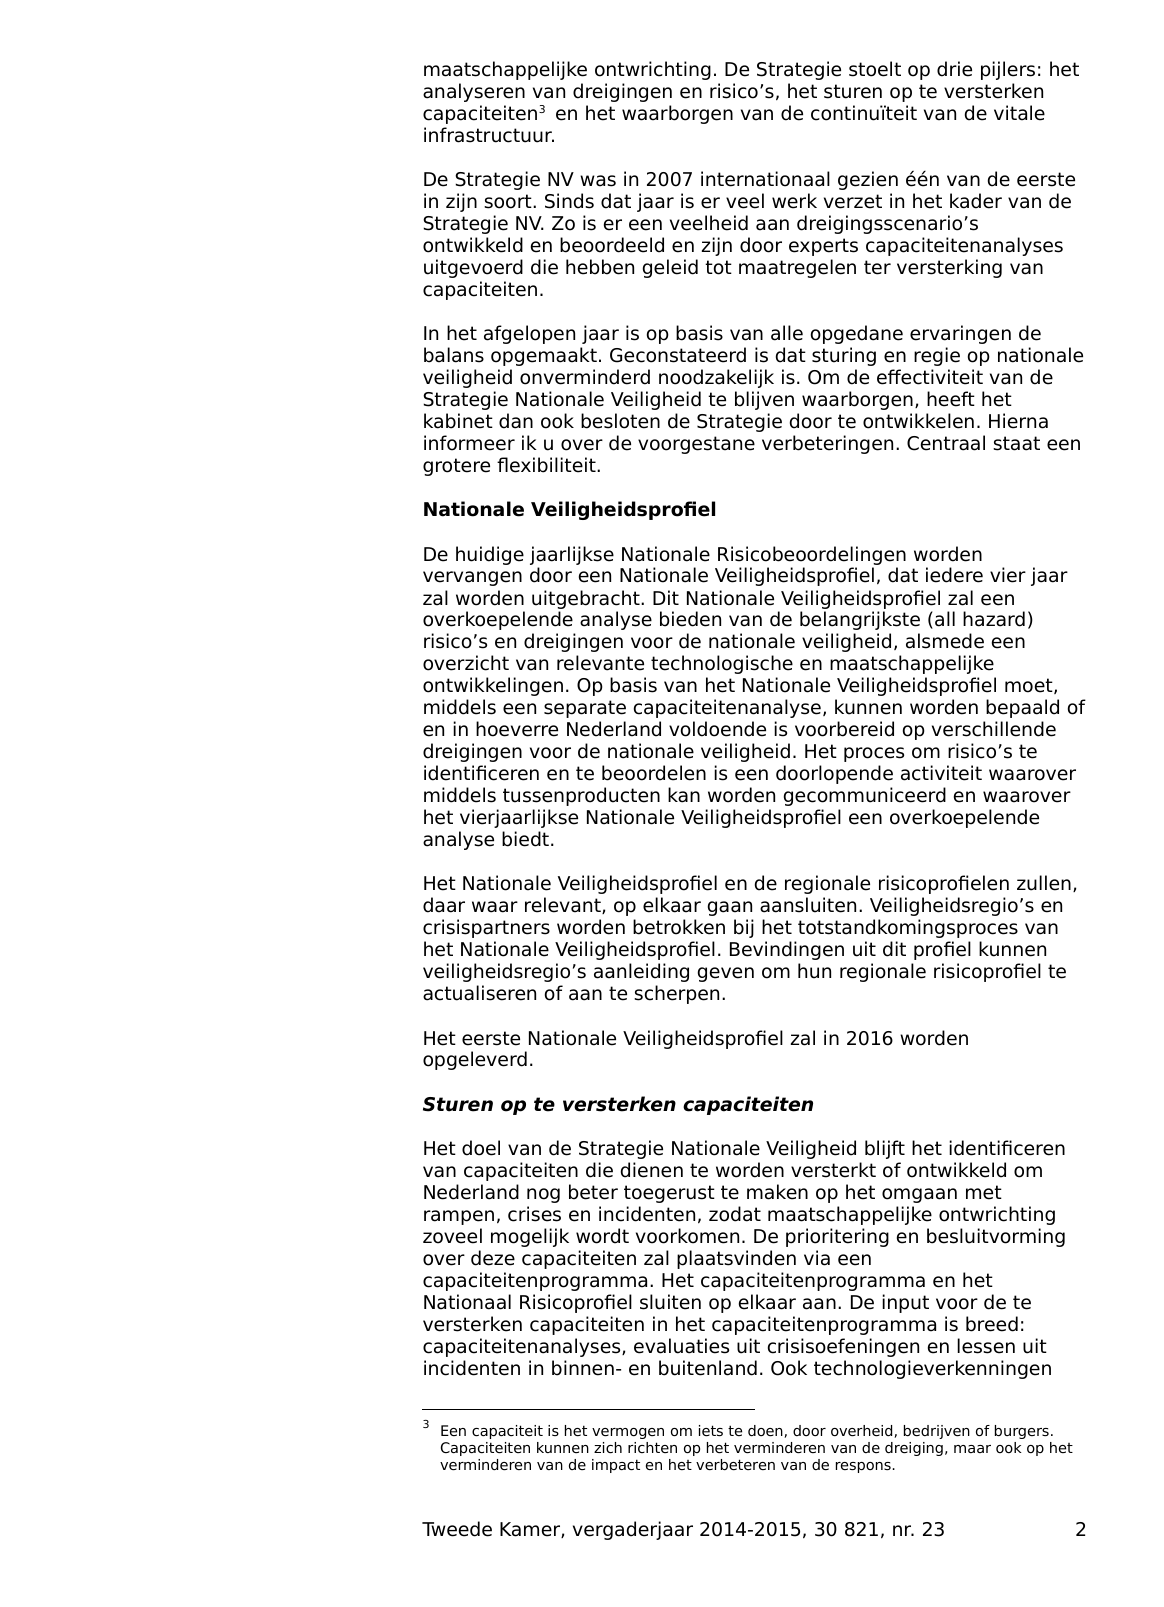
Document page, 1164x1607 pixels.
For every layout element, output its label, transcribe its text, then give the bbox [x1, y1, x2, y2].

text In het afgelopen jaar is op basis van alle opgedane ervaringen de balans opgemaakt. Geconstateerd is dat sturing en regie op nationale veiligheid onverminderd noodzakelijk is. Om de effectiviteit van de Strategie Nationale Veiligheid te blijven waarborgen, heeft het kabinet dan ook besloten de Strategie door te ontwikkelen. Hierna informeer ik u over de voorgestane verbeteringen. Centraal staat een grotere flexibiliteit. [422, 323, 1087, 477]
subtitle Nationale Veiligheidsprofiel [422, 499, 1087, 521]
text Een capaciteit is het vermogen om iets te doen, door overheid, bedrijven of burgers. Capaciteiten kunnen zich richten op het verminderen van de dreiging, maar ook op het verminderen van de impact en het verbeteren van de respons. [422, 1418, 1087, 1474]
text Het eerste Nationale Veiligheidsprofiel zal in 2016 worden opgeleverd. [422, 1027, 1087, 1071]
text Het Nationale Veiligheidsprofiel en de regionale risicoprofielen zullen, daar waar relevant, op elkaar gaan aansluiten. Veiligheidsregio’s en crisispartners worden betrokken bij het totstandkomingsproces van het Nationale Veiligheidsprofiel. Bevindingen uit dit profiel kunnen veiligheidsregio’s aanleiding geven om hun regionale risicoprofiel te actualiseren of aan te scherpen. [422, 873, 1087, 1005]
text maatschappelijke ontwrichting. De Strategie stoelt op drie pijlers: het analyseren van dreigingen en risico’s, het sturen op te versterken capaciteiten en het waarborgen van de continuïteit van de vitale infrastructuur. [422, 59, 1087, 147]
text De Strategie NV was in 2007 internationaal gezien één van de eerste in zijn soort. Sinds dat jaar is er veel werk verzet in het kader van de Strategie NV. Zo is er een veelheid aan dreigingsscenario’s ontwikkeld en beoordeeld en zijn door experts capaciteitenanalyses uitgevoerd die hebben geleid tot maatregelen ter versterking van capaciteiten. [422, 169, 1087, 301]
text De huidige jaarlijkse Nationale Risicobeoordelingen worden vervangen door een Nationale Veiligheidsprofiel, dat iedere vier jaar zal worden uitgebracht. Dit Nationale Veiligheidsprofiel zal een overkoepelende analyse bieden van de belangrijkste (all hazard) risico’s en dreigingen voor de nationale veiligheid, alsmede een overzicht van relevante technologische en maatschappelijke ontwikkelingen. Op basis van het Nationale Veiligheidsprofiel moet, middels een separate capaciteitenanalyse, kunnen worden bepaald of en in hoeverre Nederland voldoende is voorbereid op verschillende dreigingen voor de nationale veiligheid. Het proces om risico’s te identificeren en te beoordelen is een doorlopende activiteit waarover middels tussenproducten kan worden gecommuniceerd en waarover het vierjaarlijkse Nationale Veiligheidsprofiel een overkoepelende analyse biedt. [422, 543, 1087, 851]
subtitle Sturen op te versterken capaciteiten [422, 1093, 1087, 1116]
text Het doel van de Strategie Nationale Veiligheid blijft het identificeren van capaciteiten die dienen te worden versterkt of ontwikkeld om Nederland nog beter toegerust te maken op het omgaan met rampen, crises en incidenten, zodat maatschappelijke ontwrichting zoveel mogelijk wordt voorkomen. De prioritering en besluitvorming over deze capaciteiten zal plaatsvinden via een capaciteitenprogramma. Het capaciteitenprogramma en het Nationaal Risicoprofiel sluiten op elkaar aan. De input voor de te versterken capaciteiten in het capaciteitenprogramma is breed: capaciteitenanalyses, evaluaties uit crisisoefeningen en lessen uit incidenten in binnen- en buitenland. Ook technologieverkenningen [422, 1138, 1087, 1379]
